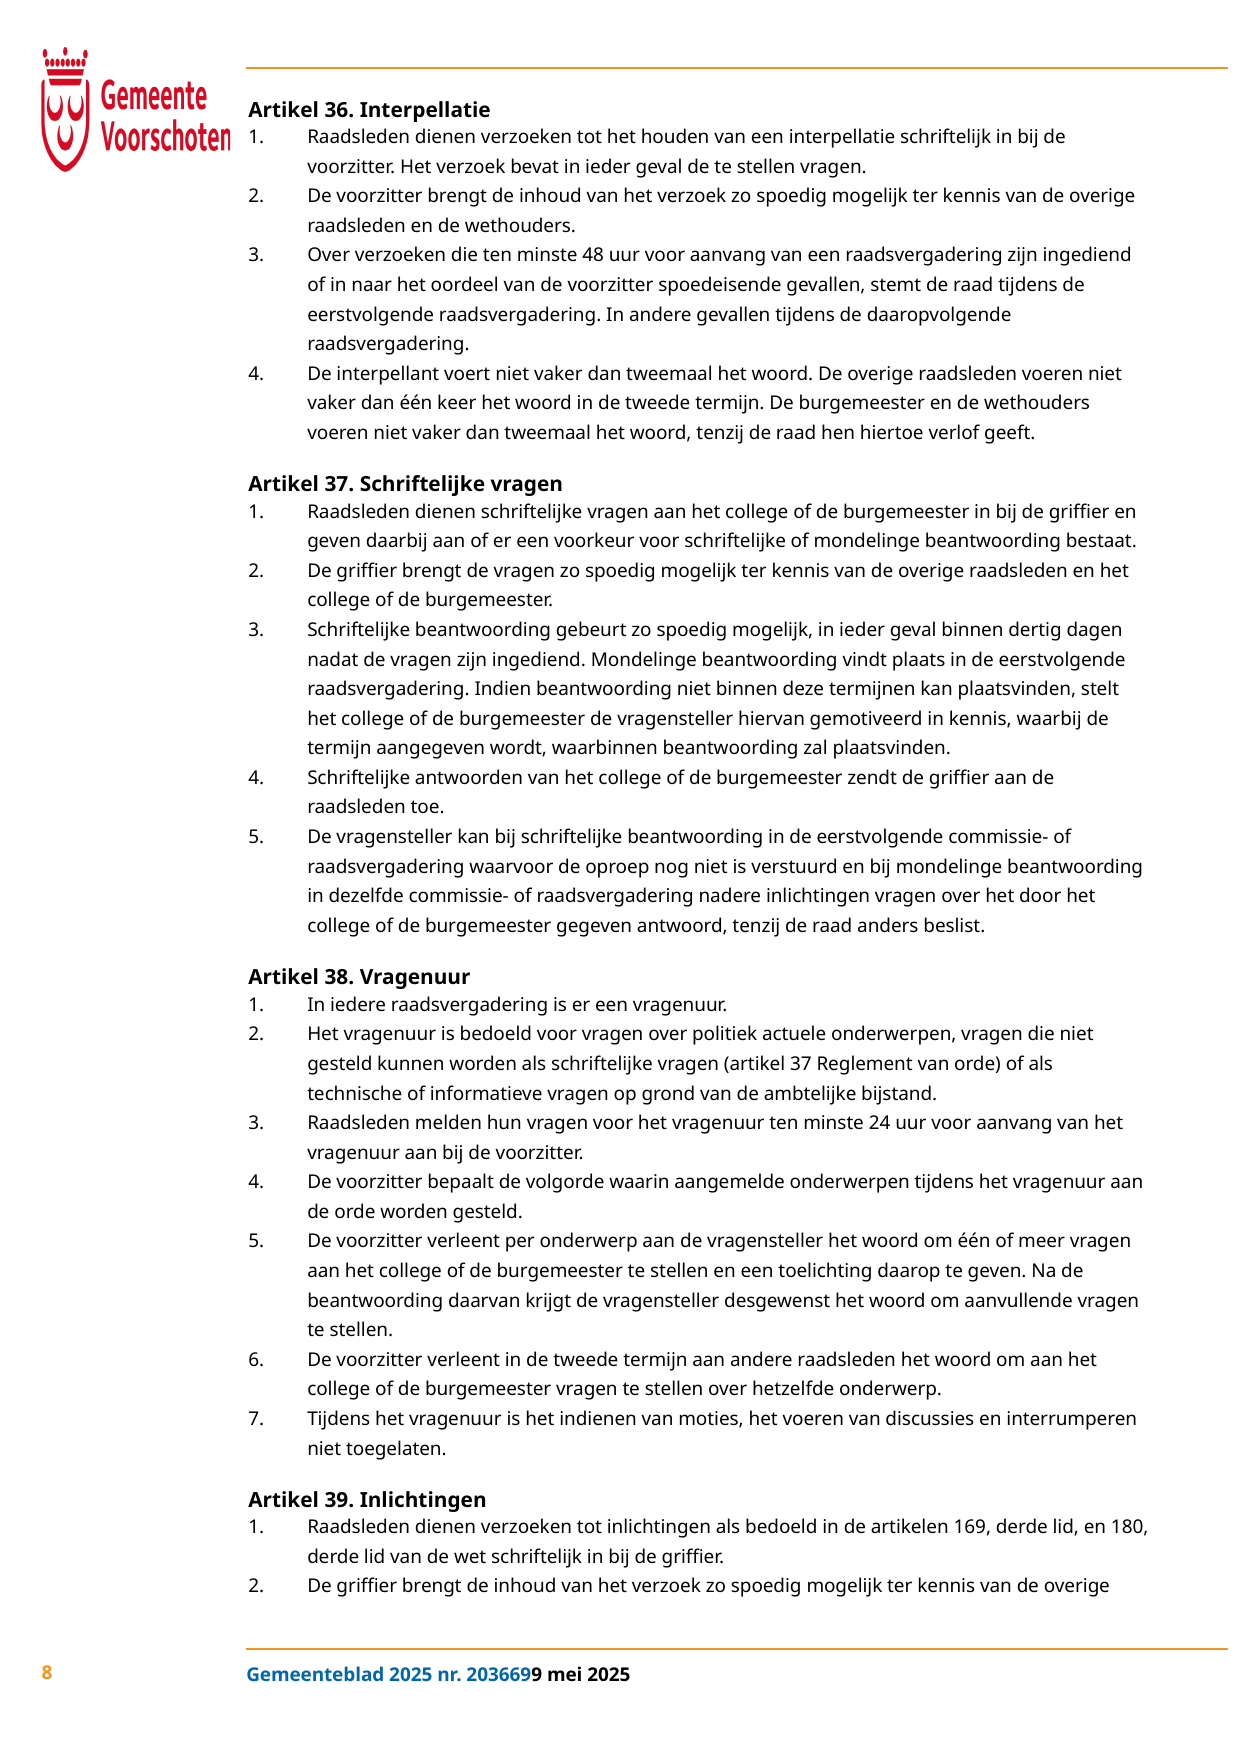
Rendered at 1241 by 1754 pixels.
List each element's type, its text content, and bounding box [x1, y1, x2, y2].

list De interpellant voert niet vaker dan tweemaal het woord. De overige raadsleden voeren niet vaker dan één keer het woord in de tweede termijn. De burgemeester en de wethouders voeren niet vaker dan tweemaal het woord, tenzij de raad hen hiertoe verlof geeft. [248, 360, 1152, 445]
picture [41, 47, 231, 172]
list Over verzoeken die ten minste 48 uur voor aanvang van een raadsvergadering zijn ingediend of in naar het oordeel van de voorzitter spoedeisende gevallen, stemt de raad tijdens de eerstvolgende raadsvergadering. In andere gevallen tijdens de daaropvolgende raadsvergadering. [248, 242, 1152, 356]
list De voorzitter brengt de inhoud van het verzoek zo spoedig mogelijk ter kennis van de overige raadsleden en de wethouders. [248, 182, 1152, 238]
list De griffier brengt de inhoud van het verzoek zo spoedig mogelijk ter kennis van de overige [248, 1573, 1152, 1598]
list Tijdens het vragenuur is het indienen van moties, het voeren van discussies en interrumperen niet toegelaten. [248, 1405, 1152, 1460]
list Schriftelijke beantwoording gebeurt zo spoedig mogelijk, in ieder geval binnen dertig dagen nadat de vragen zijn ingediend. Mondelinge beantwoording vindt plaats in de eerstvolgende raadsvergadering. Indien beantwoording niet binnen deze termijnen kan plaatsvinden, stelt het college of de burgemeester de vragensteller hiervan gemotiveerd in kennis, waarbij de termijn aangegeven wordt, waarbinnen beantwoording zal plaatsvinden. [248, 616, 1152, 760]
list Raadsleden dienen schriftelijke vragen aan het college of de burgemeester in bij de griffier en geven daarbij aan of er een voorkeur voor schriftelijke of mondelinge beantwoording bestaat. [248, 498, 1152, 553]
list De voorzitter verleent in de tweede termijn aan andere raadsleden het woord om aan het college of de burgemeester vragen te stellen over hetzelfde onderwerp. [248, 1346, 1152, 1401]
list Raadsleden melden hun vragen voor het vragenuur ten minste 24 uur voor aanvang van het vragenuur aan bij de voorzitter. [248, 1109, 1152, 1164]
list Raadsleden dienen verzoeken tot inlichtingen als bedoeld in de artikelen 169, derde lid, en 180, derde lid van de wet schriftelijk in bij de griffier. [248, 1513, 1152, 1569]
text Artikel 37. Schriftelijke vragen [248, 469, 1152, 498]
list De voorzitter verleent per onderwerp aan de vragensteller het woord om één of meer vragen aan het college of de burgemeester te stellen en een toelichting daarop te geven. Na de beantwoording daarvan krijgt de vragensteller desgewenst het woord om aanvullende vragen te stellen. [248, 1228, 1152, 1342]
text Artikel 36. Interpellatie [248, 95, 1152, 123]
text Artikel 39. Inlichtingen [248, 1485, 1152, 1513]
list De vragensteller kan bij schriftelijke beantwoording in de eerstvolgende commissie- of raadsvergadering waarvoor de oproep nog niet is verstuurd en bij mondelinge beantwoording in dezelfde commissie- of raadsvergadering nadere inlichtingen vragen over het door het college of de burgemeester gegeven antwoord, tenzij de raad anders beslist. [248, 823, 1152, 938]
list De griffier brengt de vragen zo spoedig mogelijk ter kennis van de overige raadsleden en het college of de burgemeester. [248, 557, 1152, 612]
list Raadsleden dienen verzoeken tot het houden van een interpellatie schriftelijk in bij de voorzitter. Het verzoek bevat in ieder geval de te stellen vragen. [248, 123, 1152, 178]
list Schriftelijke antwoorden van het college of de burgemeester zendt de griffier aan de raadsleden toe. [248, 764, 1152, 819]
list De voorzitter bepaalt de volgorde waarin aangemelde onderwerpen tijdens het vragenuur aan de orde worden gesteld. [248, 1168, 1152, 1224]
list In iedere raadsvergadering is er een vragenuur. [248, 991, 1152, 1017]
text Artikel 38. Vragenuur [248, 962, 1152, 991]
list Het vragenuur is bedoeld voor vragen over politiek actuele onderwerpen, vragen die niet gesteld kunnen worden als schriftelijke vragen (artikel 37 Reglement van orde) of als technische of informatieve vragen op grond van de ambtelijke bijstand. [248, 1021, 1152, 1105]
